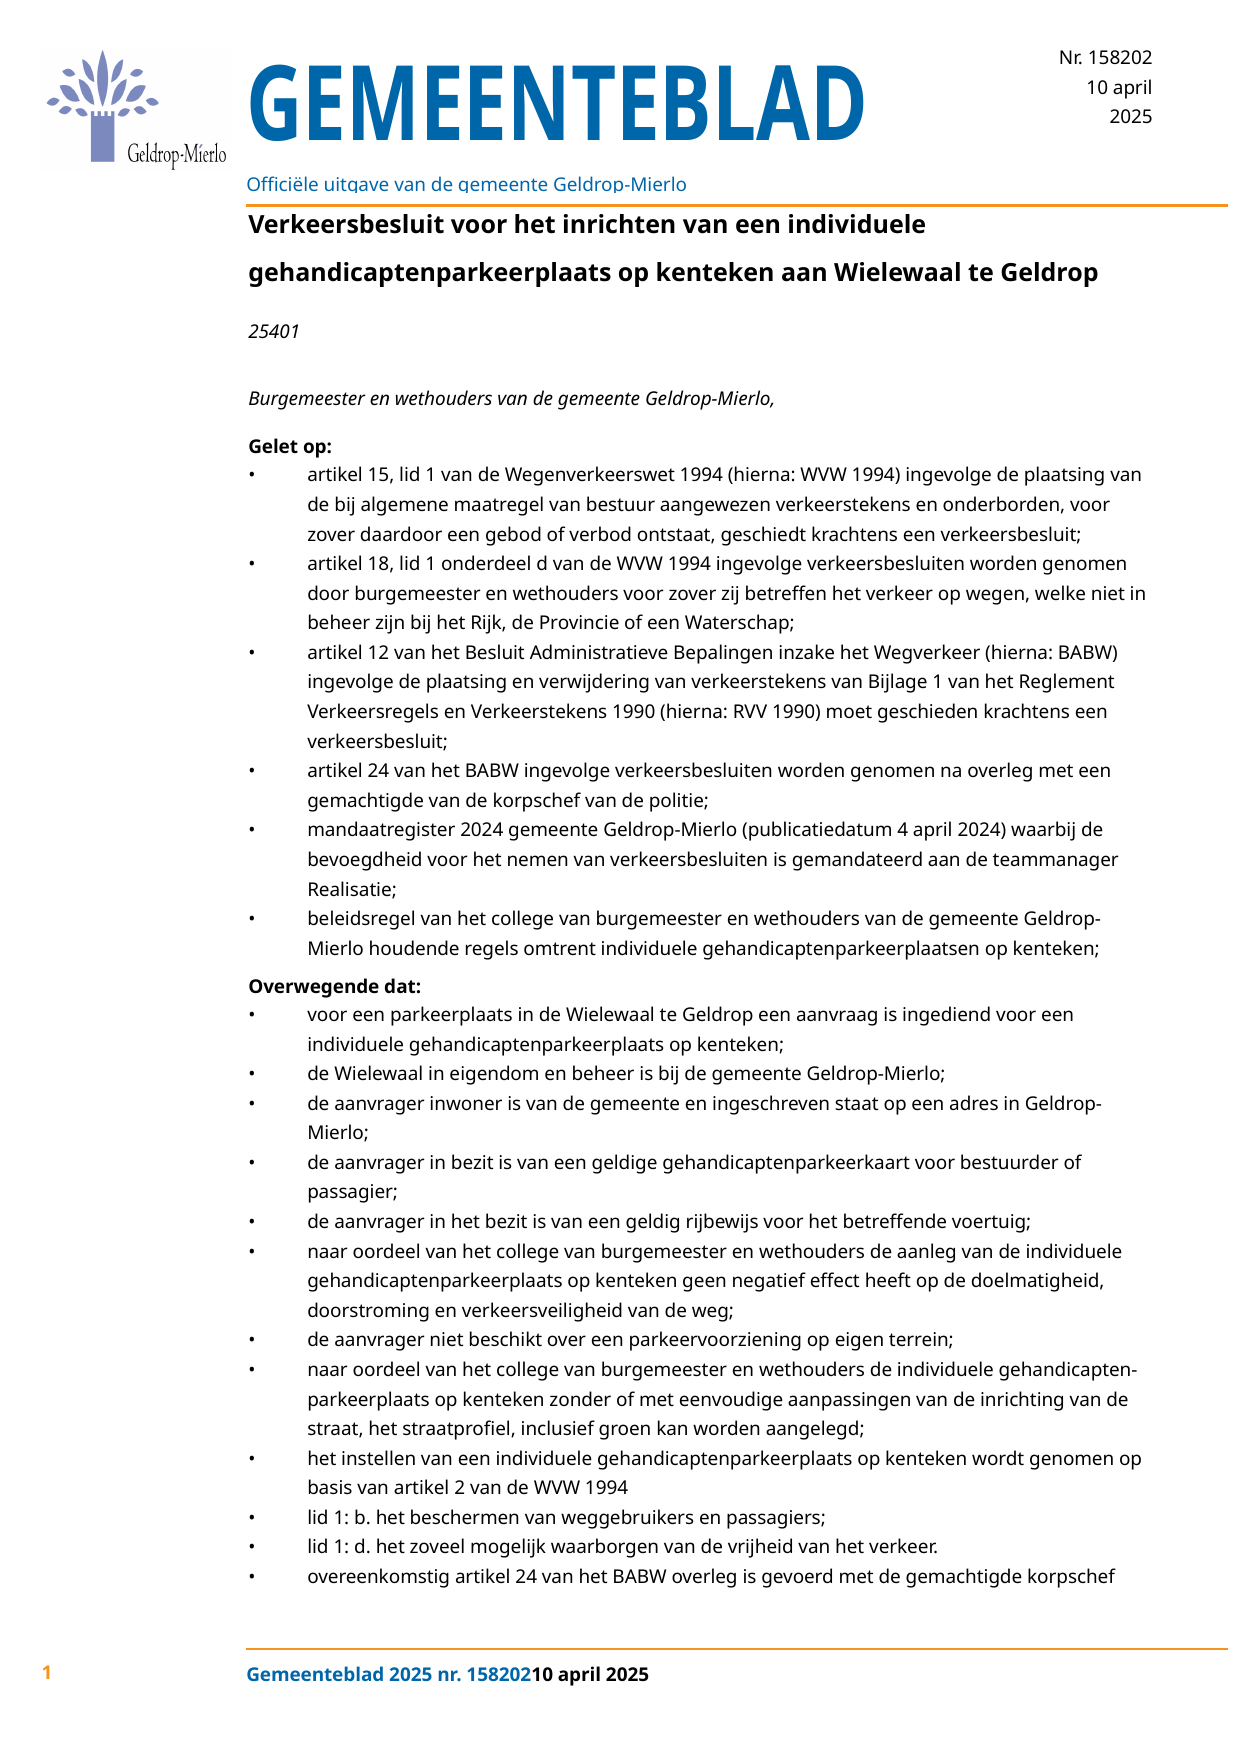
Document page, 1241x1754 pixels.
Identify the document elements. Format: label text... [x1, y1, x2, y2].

text 25401 [248, 318, 1152, 344]
list de aanvrager in bezit is van een geldige gehandicaptenparkeerkaart voor bestuurder of passagier; [248, 1149, 1152, 1204]
list artikel 18, lid 1 onderdeel d van de WVW 1994 ingevolge verkeersbesluiten worden genomen door burgemeester en wethouders voor zover zij betreffen het verkeer op wegen, welke niet in beheer zijn bij het Rijk, de Provincie of een Waterschap; [248, 550, 1152, 635]
text Gelet op: [248, 433, 1152, 459]
list artikel 15, lid 1 van de Wegenverkeerswet 1994 (hierna: WVW 1994) ingevolge de plaatsing van de bij algemene maatregel van bestuur aangewezen verkeerstekens en onderborden, voor zover daardoor een gebod of verbod ontstaat, geschiedt krachtens een verkeersbesluit; [248, 462, 1152, 546]
list het instellen van een individuele gehandicaptenparkeerplaats op kenteken wordt genomen op basis van artikel 2 van de WVW 1994 [248, 1445, 1152, 1500]
list de aanvrager in het bezit is van een geldig rijbewijs voor het betreffende voertuig; [248, 1208, 1152, 1234]
list artikel 12 van het Besluit Administratieve Bepalingen inzake het Wegverkeer (hierna: BABW) ingevolge de plaatsing en verwijdering van verkeerstekens van Bijlage 1 van het Reglement Verkeersregels en Verkeerstekens 1990 (hierna: RVV 1990) moet geschieden krachtens een verkeersbesluit; [248, 639, 1152, 753]
list overeenkomstig artikel 24 van het BABW overleg is gevoerd met de gemachtigde korpschef [248, 1563, 1152, 1589]
list lid 1: d. het zoveel mogelijk waarborgen van de vrijheid van het verkeer. [248, 1534, 1152, 1559]
list artikel 24 van het BABW ingevolge verkeersbesluiten worden genomen na overleg met een gemachtigde van de korpschef van de politie; [248, 757, 1152, 813]
list mandaatregister 2024 gemeente Geldrop-Mierlo (publicatiedatum 4 april 2024) waarbij de bevoegdheid voor het nemen van verkeersbesluiten is gemandateerd aan de teammanager Realisatie; [248, 817, 1152, 901]
list naar oordeel van het college van burgemeester en wethouders de aanleg van de individuele gehandicaptenparkeerplaats op kenteken geen negatief effect heeft op de doelmatigheid, doorstroming en verkeersveiligheid van de weg; [248, 1238, 1152, 1323]
list de Wielewaal in eigendom en beheer is bij de gemeente Geldrop-Mierlo; [248, 1060, 1152, 1086]
list naar oordeel van het college van burgemeester en wethouders de individuele gehandicapten-parkeerplaats op kenteken zonder of met eenvoudige aanpassingen van de inrichting van de straat, het straatprofiel, inclusief groen kan worden aangelegd; [248, 1356, 1152, 1441]
text Overwegende dat: [248, 973, 1152, 998]
text Burgemeester en wethouders van de gemeente Geldrop-Mierlo, [248, 386, 1152, 411]
picture [41, 47, 231, 172]
text Verkeersbesluit voor het inrichten van een individuele gehandicaptenparkeerplaats op kenteken aan Wielewaal te Geldrop [248, 207, 1152, 288]
list lid 1: b. het beschermen van weggebruikers en passagiers; [248, 1504, 1152, 1530]
list de aanvrager niet beschikt over een parkeervoorziening op eigen terrein; [248, 1327, 1152, 1352]
list de aanvrager inwoner is van de gemeente en ingeschreven staat op een adres in Geldrop-Mierlo; [248, 1090, 1152, 1145]
list beleidsregel van het college van burgemeester en wethouders van de gemeente Geldrop-Mierlo houdende regels omtrent individuele gehandicaptenparkeerplaatsen op kenteken; [248, 905, 1152, 961]
list voor een parkeerplaats in de Wielewaal te Geldrop een aanvraag is ingediend voor een individuele gehandicaptenparkeerplaats op kenteken; [248, 1001, 1152, 1056]
